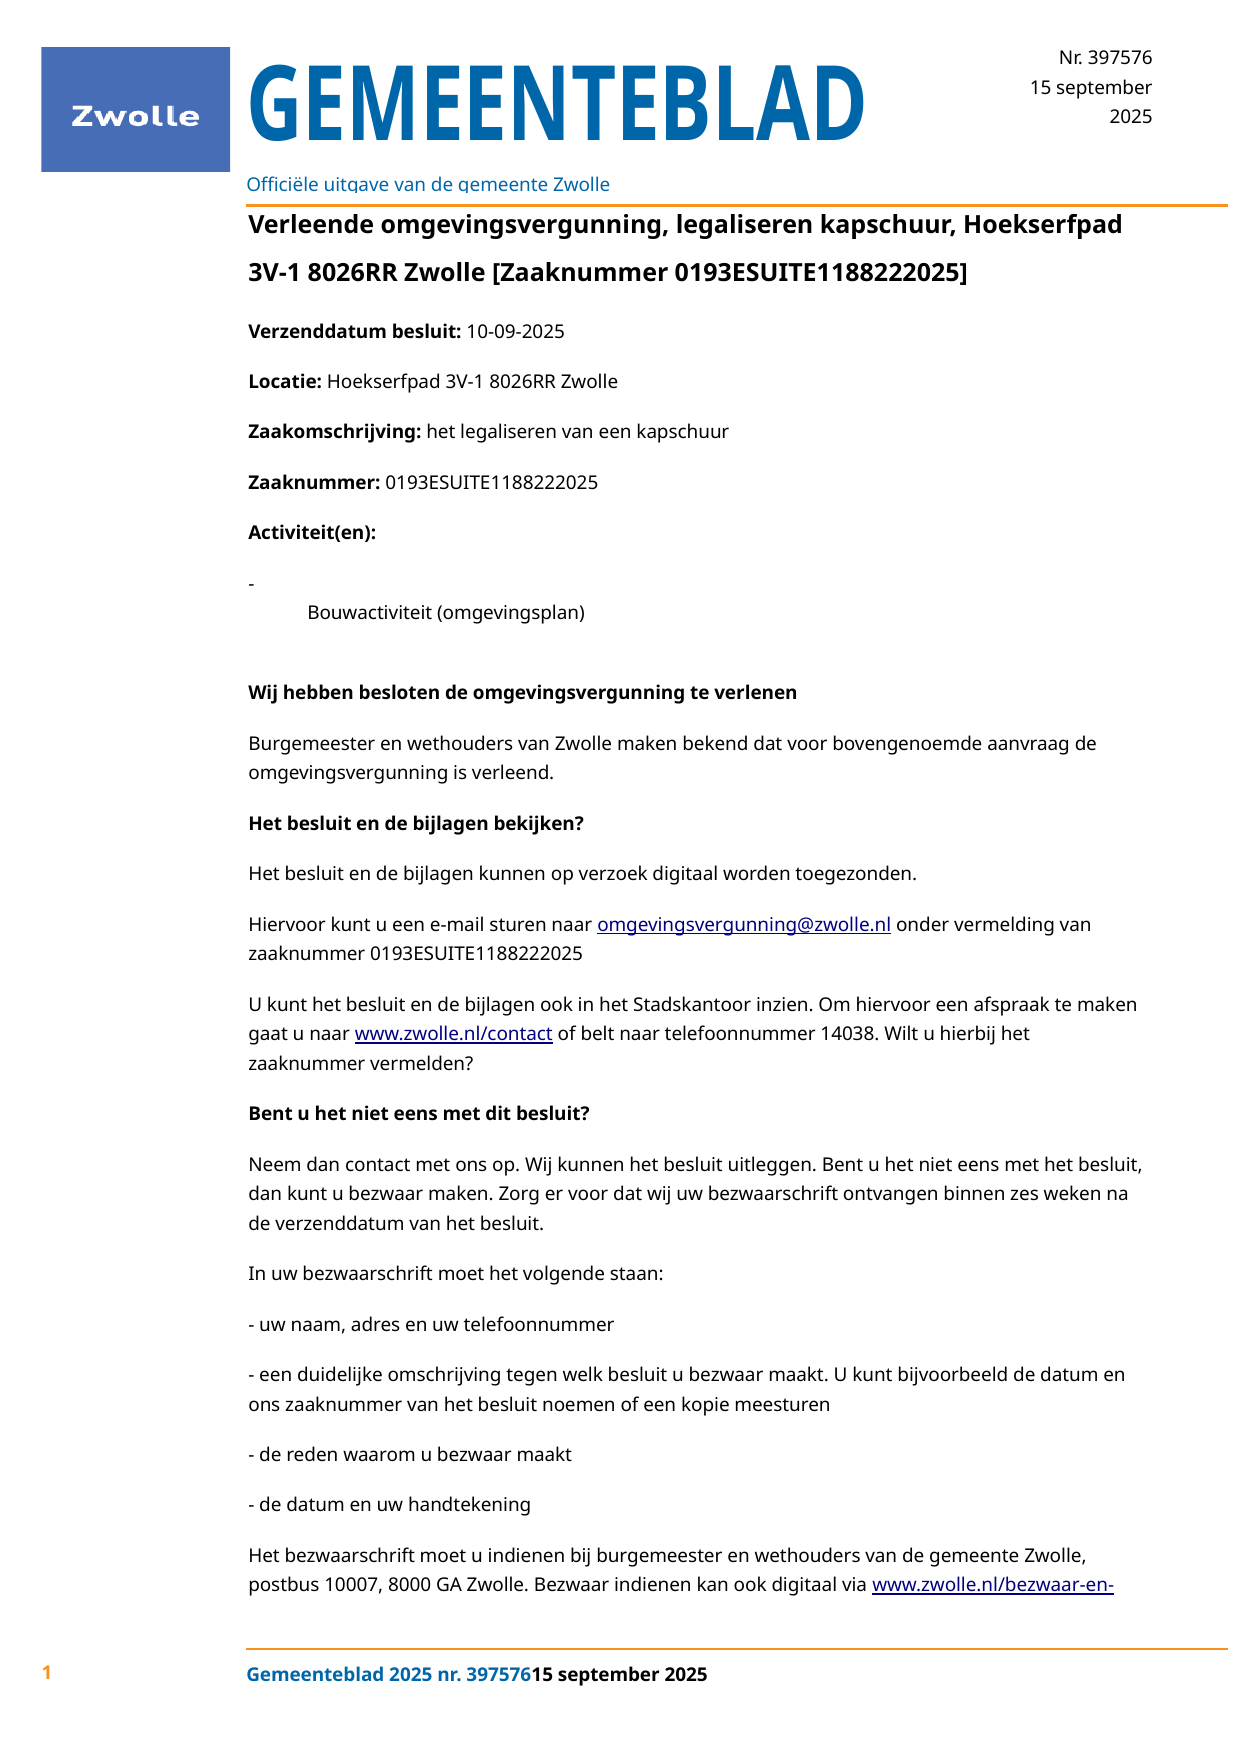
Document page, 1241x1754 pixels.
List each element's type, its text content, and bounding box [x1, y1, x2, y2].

text In uw bezwaarschrift moet het volgende staan: [248, 1260, 1152, 1286]
text Locatie: Hoekserfpad 3V-1 8026RR Zwolle [248, 368, 1152, 394]
text - een duidelijke omschrijving tegen welk besluit u bezwaar maakt. U kunt bijvoorbeeld de datum en ons zaaknummer van het besluit noemen of een kopie meesturen [248, 1361, 1152, 1417]
picture [41, 47, 231, 172]
text Zaakomschrijving: het legaliseren van een kapschuur [248, 419, 1152, 444]
text - de reden waarom u bezwaar maakt [248, 1441, 1152, 1467]
text U kunt het besluit en de bijlagen ook in het Stadskantoor inzien. Om hiervoor een afspraak te maken gaat u naar www.zwolle.nl/contact of belt naar telefoonnummer 14038. Wilt u hierbij het zaaknummer vermelden? [248, 991, 1152, 1076]
text Verzenddatum besluit: 10-09-2025 [248, 318, 1152, 344]
text Het besluit en de bijlagen bekijken? [248, 810, 1152, 836]
text Het bezwaarschrift moet u indienen bij burgemeester en wethouders van de gemeente Zwolle, postbus 10007, 8000 GA Zwolle. Bezwaar indienen kan ook digitaal via www.zwolle.nl/bezwaar-en- [248, 1542, 1152, 1597]
text Hiervoor kunt u een e-mail sturen naar omgevingsvergunning@zwolle.nl onder vermelding van zaaknummer 0193ESUITE1188222025 [248, 911, 1152, 966]
text Wij hebben besloten de omgevingsvergunning te verlenen [248, 679, 1152, 705]
text - uw naam, adres en uw telefoonnummer [248, 1311, 1152, 1337]
text Bent u het niet eens met dit besluit? [248, 1100, 1152, 1126]
text Activiteit(en): [248, 519, 1152, 545]
text Het besluit en de bijlagen kunnen op verzoek digitaal worden toegezonden. [248, 860, 1152, 886]
text Burgemeester en wethouders van Zwolle maken bekend dat voor bovengenoemde aanvraag de omgevingsvergunning is verleend. [248, 730, 1152, 785]
text Neem dan contact met ons op. Wij kunnen het besluit uitleggen. Bent u het niet eens met het besluit, dan kunt u bezwaar maken. Zorg er voor dat wij uw bezwaarschrift ontvangen binnen zes weken na de verzenddatum van het besluit. [248, 1151, 1152, 1236]
text Verleende omgevingsvergunning, legaliseren kapschuur, Hoekserfpad 3V-1 8026RR Zwolle [Zaaknummer 0193ESUITE1188222025] [248, 207, 1152, 288]
list Bouwactiviteit (omgevingsplan) [248, 599, 1152, 625]
text - de datum en uw handtekening [248, 1492, 1152, 1517]
text Zaaknummer: 0193ESUITE1188222025 [248, 469, 1152, 495]
